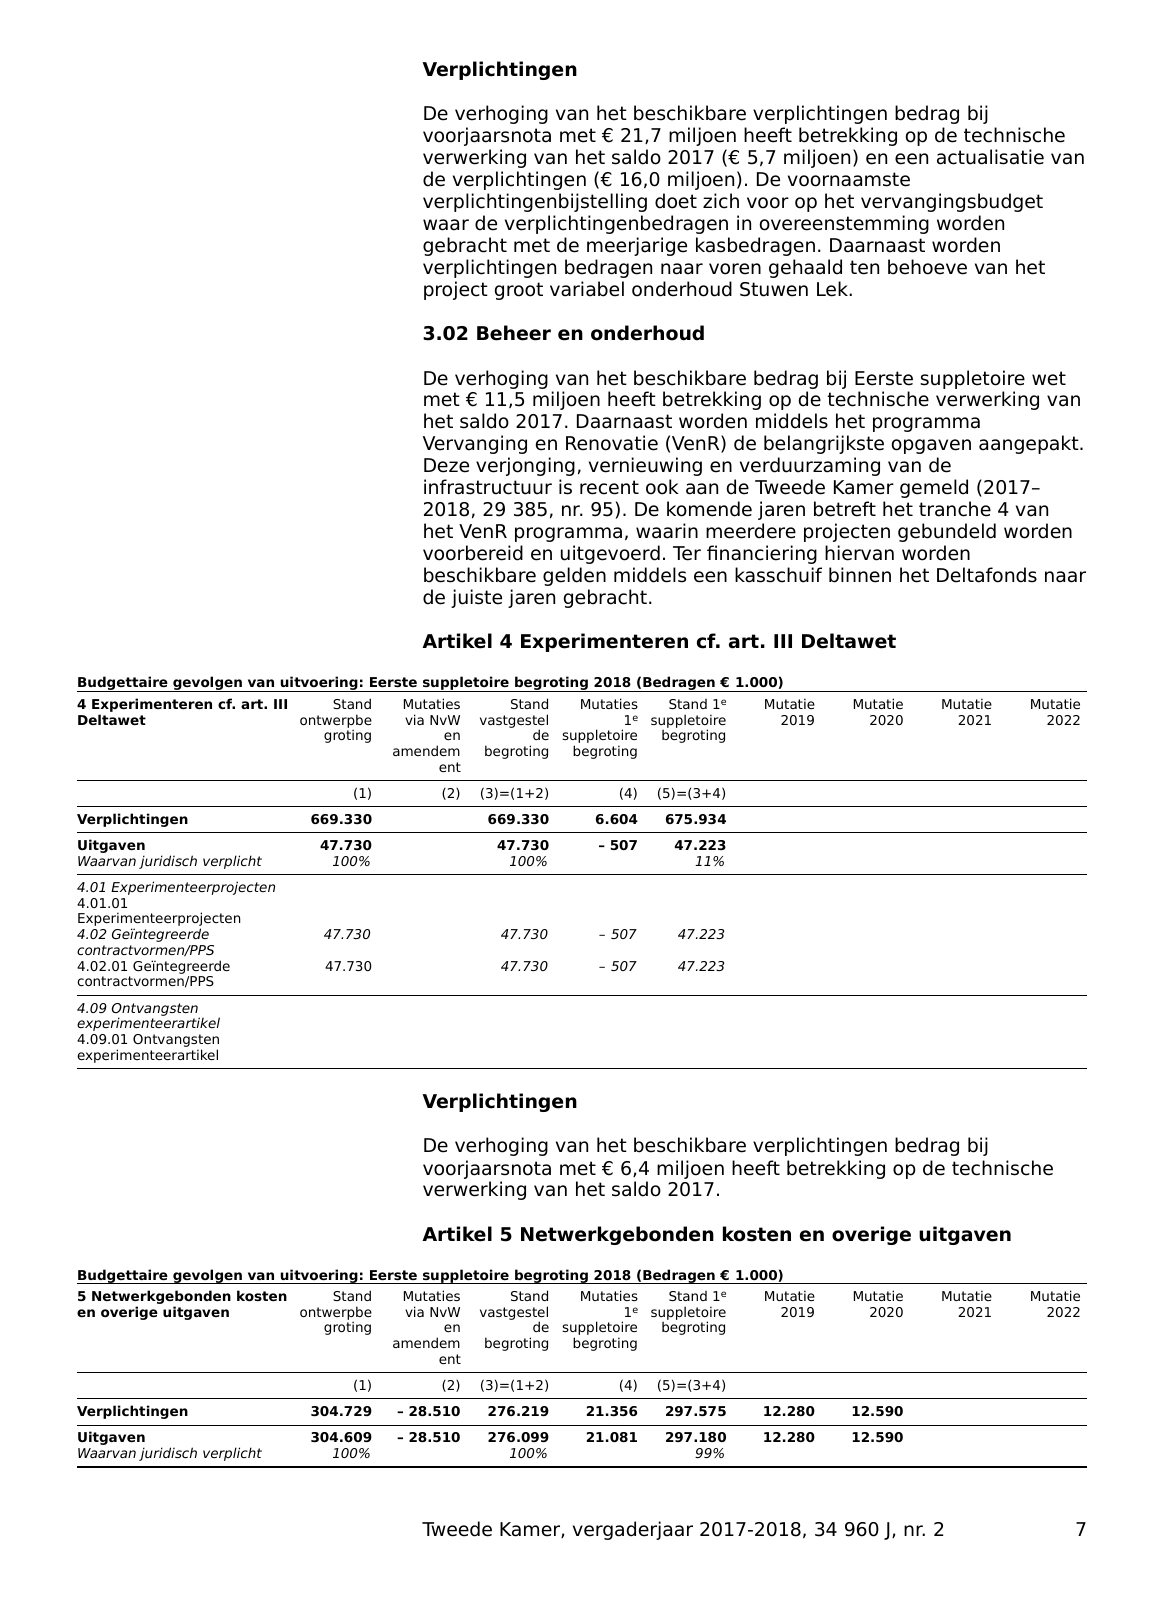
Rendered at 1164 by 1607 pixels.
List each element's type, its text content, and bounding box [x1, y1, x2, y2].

table_cell Mutatie 2019 [732, 692, 821, 780]
table_cell [644, 875, 732, 896]
table_cell – 507 [555, 927, 644, 958]
table_cell Mutatie 2019 [732, 1284, 821, 1372]
table_cell (2) [378, 1373, 466, 1398]
table_cell Mutaties 1e suppletoire begroting [555, 692, 644, 780]
table_cell [909, 781, 998, 806]
table_cell Stand ontwerpbegroting [289, 692, 378, 780]
table_cell [77, 781, 289, 806]
subtitle Verplichtingen [422, 1091, 1087, 1113]
table_cell [998, 875, 1087, 896]
table_cell [555, 1446, 644, 1466]
table_cell 276.219 [466, 1399, 555, 1424]
table_cell Mutaties 1e suppletoire begroting [555, 1284, 644, 1372]
table_cell 4.01 Experimenteerprojecten [77, 875, 289, 896]
table_cell [998, 807, 1087, 832]
table_cell [555, 896, 644, 927]
table_cell [821, 896, 909, 927]
table_cell [732, 1446, 821, 1466]
table_cell [289, 875, 378, 896]
table_cell [289, 996, 378, 1032]
subtitle 3.02 Beheer en onderhoud [422, 323, 1087, 345]
table_cell Uitgaven [77, 833, 289, 854]
table_cell 12.590 [821, 1426, 909, 1446]
table_cell 12.280 [732, 1426, 821, 1446]
table_cell [378, 1032, 466, 1068]
subtitle Artikel 4 Experimenteren cf. art. III Deltawet [422, 631, 1087, 653]
table_cell [732, 996, 821, 1032]
table_cell [909, 1446, 998, 1466]
table_cell [378, 927, 466, 958]
table_cell Waarvan juridisch verplicht [77, 1446, 289, 1466]
table_cell [732, 854, 821, 874]
table_cell [732, 1032, 821, 1068]
table_cell [289, 1032, 378, 1068]
table_cell 4.01.01 Experimenteerprojecten [77, 896, 289, 927]
table_cell 4 Experimenteren cf. art. III Deltawet [77, 692, 289, 780]
table_cell 4.02.01 Geïntegreerde contractvormen/PPS [77, 959, 289, 995]
table_cell [378, 959, 466, 995]
table_cell [909, 833, 998, 854]
table_cell 276.099 [466, 1426, 555, 1446]
table_cell [821, 1032, 909, 1068]
table_cell [555, 854, 644, 874]
table_cell 304.729 [289, 1399, 378, 1424]
table_cell [466, 875, 555, 896]
table_cell Stand ontwerpbegroting [289, 1284, 378, 1372]
table_cell 47.730 [466, 959, 555, 995]
table_cell Mutaties via NvW en amendement [378, 692, 466, 780]
table_cell [821, 996, 909, 1032]
table_cell [909, 854, 998, 874]
table_cell [732, 927, 821, 958]
table_cell [644, 1032, 732, 1068]
table_cell Mutatie 2020 [821, 692, 909, 780]
table_cell Mutatie 2021 [909, 1284, 998, 1372]
table_cell Stand 1e suppletoire begroting [644, 692, 732, 780]
table_cell [732, 781, 821, 806]
table_cell [909, 875, 998, 896]
table_cell 100% [466, 854, 555, 874]
table_cell 304.609 [289, 1426, 378, 1446]
table_cell [821, 833, 909, 854]
table_cell 100% [289, 854, 378, 874]
table_cell [644, 896, 732, 927]
table_cell [998, 1399, 1087, 1424]
table_cell [378, 896, 466, 927]
table_cell [378, 807, 466, 832]
table_cell 669.330 [289, 807, 378, 832]
table_cell (4) [555, 1373, 644, 1398]
table_cell (1) [289, 1373, 378, 1398]
table_cell – 28.510 [378, 1426, 466, 1446]
table_cell [555, 1032, 644, 1068]
table_cell [821, 927, 909, 958]
table_cell [909, 1399, 998, 1424]
table_cell (3)=(1+2) [466, 781, 555, 806]
table_cell [998, 996, 1087, 1032]
table_cell 12.590 [821, 1399, 909, 1424]
table_cell – 28.510 [378, 1399, 466, 1424]
table_cell 47.730 [466, 833, 555, 854]
table_cell Waarvan juridisch verplicht [77, 854, 289, 874]
table_cell [998, 1373, 1087, 1398]
table_cell (1) [289, 781, 378, 806]
table_cell [466, 1032, 555, 1068]
table_cell 12.280 [732, 1399, 821, 1424]
table_cell [998, 927, 1087, 958]
table_cell 297.575 [644, 1399, 732, 1424]
table_cell (5)=(3+4) [644, 1373, 732, 1398]
table_cell 4.09 Ontvangsten experimenteerartikel [77, 996, 289, 1032]
table_cell Uitgaven [77, 1426, 289, 1446]
table_cell [732, 1373, 821, 1398]
table_cell [732, 875, 821, 896]
table_cell 21.356 [555, 1399, 644, 1424]
text De verhoging van het beschikbare verplichtingen bedrag bij voorjaarsnota met € 21,7 miljoen heeft betrekking op de technische verwerking van het saldo 2017 (€ 5,7 miljoen) en een actualisatie van de verplichtingen (€ 16,0 miljoen). De voornaamste verplichtingenbijstelling doet zich voor op het vervangingsbudget waar de verplichtingenbedragen in overeenstemming worden gebracht met de meerjarige kasbedragen. Daarnaast worden verplichtingen bedragen naar voren gehaald ten behoeve van het project groot variabel onderhoud Stuwen Lek. [422, 103, 1087, 301]
table_cell [644, 996, 732, 1032]
table_cell – 507 [555, 833, 644, 854]
table_cell Mutaties via NvW en amendement [378, 1284, 466, 1372]
table_cell 675.934 [644, 807, 732, 832]
table_cell [909, 1032, 998, 1068]
table_cell 6.604 [555, 807, 644, 832]
table_cell [998, 959, 1087, 995]
table_cell [732, 896, 821, 927]
table_cell 47.730 [289, 833, 378, 854]
table_cell [909, 959, 998, 995]
text De verhoging van het beschikbare bedrag bij Eerste suppletoire wet met € 11,5 miljoen heeft betrekking op de technische verwerking van het saldo 2017. Daarnaast worden middels het programma Vervanging en Renovatie (VenR) de belangrijkste opgaven aangepakt. Deze verjonging, vernieuwing en verduurzaming van de infrastructuur is recent ook aan de Tweede Kamer gemeld (2017–2018, 29 385, nr. 95). De komende jaren betreft het tranche 4 van het VenR programma, waarin meerdere projecten gebundeld worden voorbereid en uitgevoerd. Ter financiering hiervan worden beschikbare gelden middels een kasschuif binnen het Deltafonds naar de juiste jaren gebracht. [422, 367, 1087, 609]
table_header Budgettaire gevolgen van uitvoering: Eerste suppletoire begroting 2018 (Bedragen € 1.000) [77, 1268, 1087, 1283]
table_cell [821, 807, 909, 832]
table_cell Stand 1e suppletoire begroting [644, 1284, 732, 1372]
table_cell (2) [378, 781, 466, 806]
table_cell [998, 1032, 1087, 1068]
table_cell – 507 [555, 959, 644, 995]
table_cell (4) [555, 781, 644, 806]
table_cell [821, 875, 909, 896]
table_cell Mutatie 2022 [998, 1284, 1087, 1372]
table_cell (5)=(3+4) [644, 781, 732, 806]
table_cell [732, 959, 821, 995]
subtitle Artikel 5 Netwerkgebonden kosten en overige uitgaven [422, 1223, 1087, 1246]
table_cell [998, 1426, 1087, 1446]
table_cell [821, 959, 909, 995]
table_cell 21.081 [555, 1426, 644, 1446]
table_cell [998, 896, 1087, 927]
table_cell [378, 996, 466, 1032]
table_cell [998, 1446, 1087, 1466]
table_cell 4.09.01 Ontvangsten experimenteerartikel [77, 1032, 289, 1068]
table_cell [909, 1426, 998, 1446]
table_cell (3)=(1+2) [466, 1373, 555, 1398]
table_cell 47.223 [644, 927, 732, 958]
table_cell [909, 807, 998, 832]
subtitle Verplichtingen [422, 59, 1087, 81]
table_cell [909, 896, 998, 927]
table_header Budgettaire gevolgen van uitvoering: Eerste suppletoire begroting 2018 (Bedragen € 1.000) [77, 675, 1087, 691]
table_cell [821, 854, 909, 874]
table_cell [998, 854, 1087, 874]
table_cell 5 Netwerkgebonden kosten en overige uitgaven [77, 1284, 289, 1372]
table_cell [378, 875, 466, 896]
table_cell 100% [289, 1446, 378, 1466]
table_cell [732, 807, 821, 832]
table_cell [998, 833, 1087, 854]
table_cell Stand vastgestelde begroting [466, 692, 555, 780]
table_cell [555, 875, 644, 896]
table_cell [378, 833, 466, 854]
table_cell 47.730 [289, 959, 378, 995]
table_cell [821, 1446, 909, 1466]
table_cell [77, 1373, 289, 1398]
table_cell [909, 1373, 998, 1398]
table_cell [998, 781, 1087, 806]
table_cell 47.730 [289, 927, 378, 958]
table_cell [555, 996, 644, 1032]
table_cell 100% [466, 1446, 555, 1466]
table_cell 47.223 [644, 833, 732, 854]
table_cell [378, 1446, 466, 1466]
text De verhoging van het beschikbare verplichtingen bedrag bij voorjaarsnota met € 6,4 miljoen heeft betrekking op de technische verwerking van het saldo 2017. [422, 1135, 1087, 1201]
table_cell [466, 896, 555, 927]
table_cell 4.02 Geïntegreerde contractvormen/PPS [77, 927, 289, 958]
table_cell Verplichtingen [77, 807, 289, 832]
table_cell Mutatie 2022 [998, 692, 1087, 780]
table_cell [466, 996, 555, 1032]
table_cell Stand vastgestelde begroting [466, 1284, 555, 1372]
table_cell [289, 896, 378, 927]
table_cell 99% [644, 1446, 732, 1466]
table_cell Mutatie 2020 [821, 1284, 909, 1372]
table_cell 47.730 [466, 927, 555, 958]
table_cell Verplichtingen [77, 1399, 289, 1424]
table_cell 11% [644, 854, 732, 874]
table_cell 669.330 [466, 807, 555, 832]
table_cell 297.180 [644, 1426, 732, 1446]
table_cell [909, 927, 998, 958]
table_cell [732, 833, 821, 854]
table_cell Mutatie 2021 [909, 692, 998, 780]
table_cell [909, 996, 998, 1032]
table_cell [378, 854, 466, 874]
table_cell 47.223 [644, 959, 732, 995]
table_cell [821, 1373, 909, 1398]
table_cell [821, 781, 909, 806]
